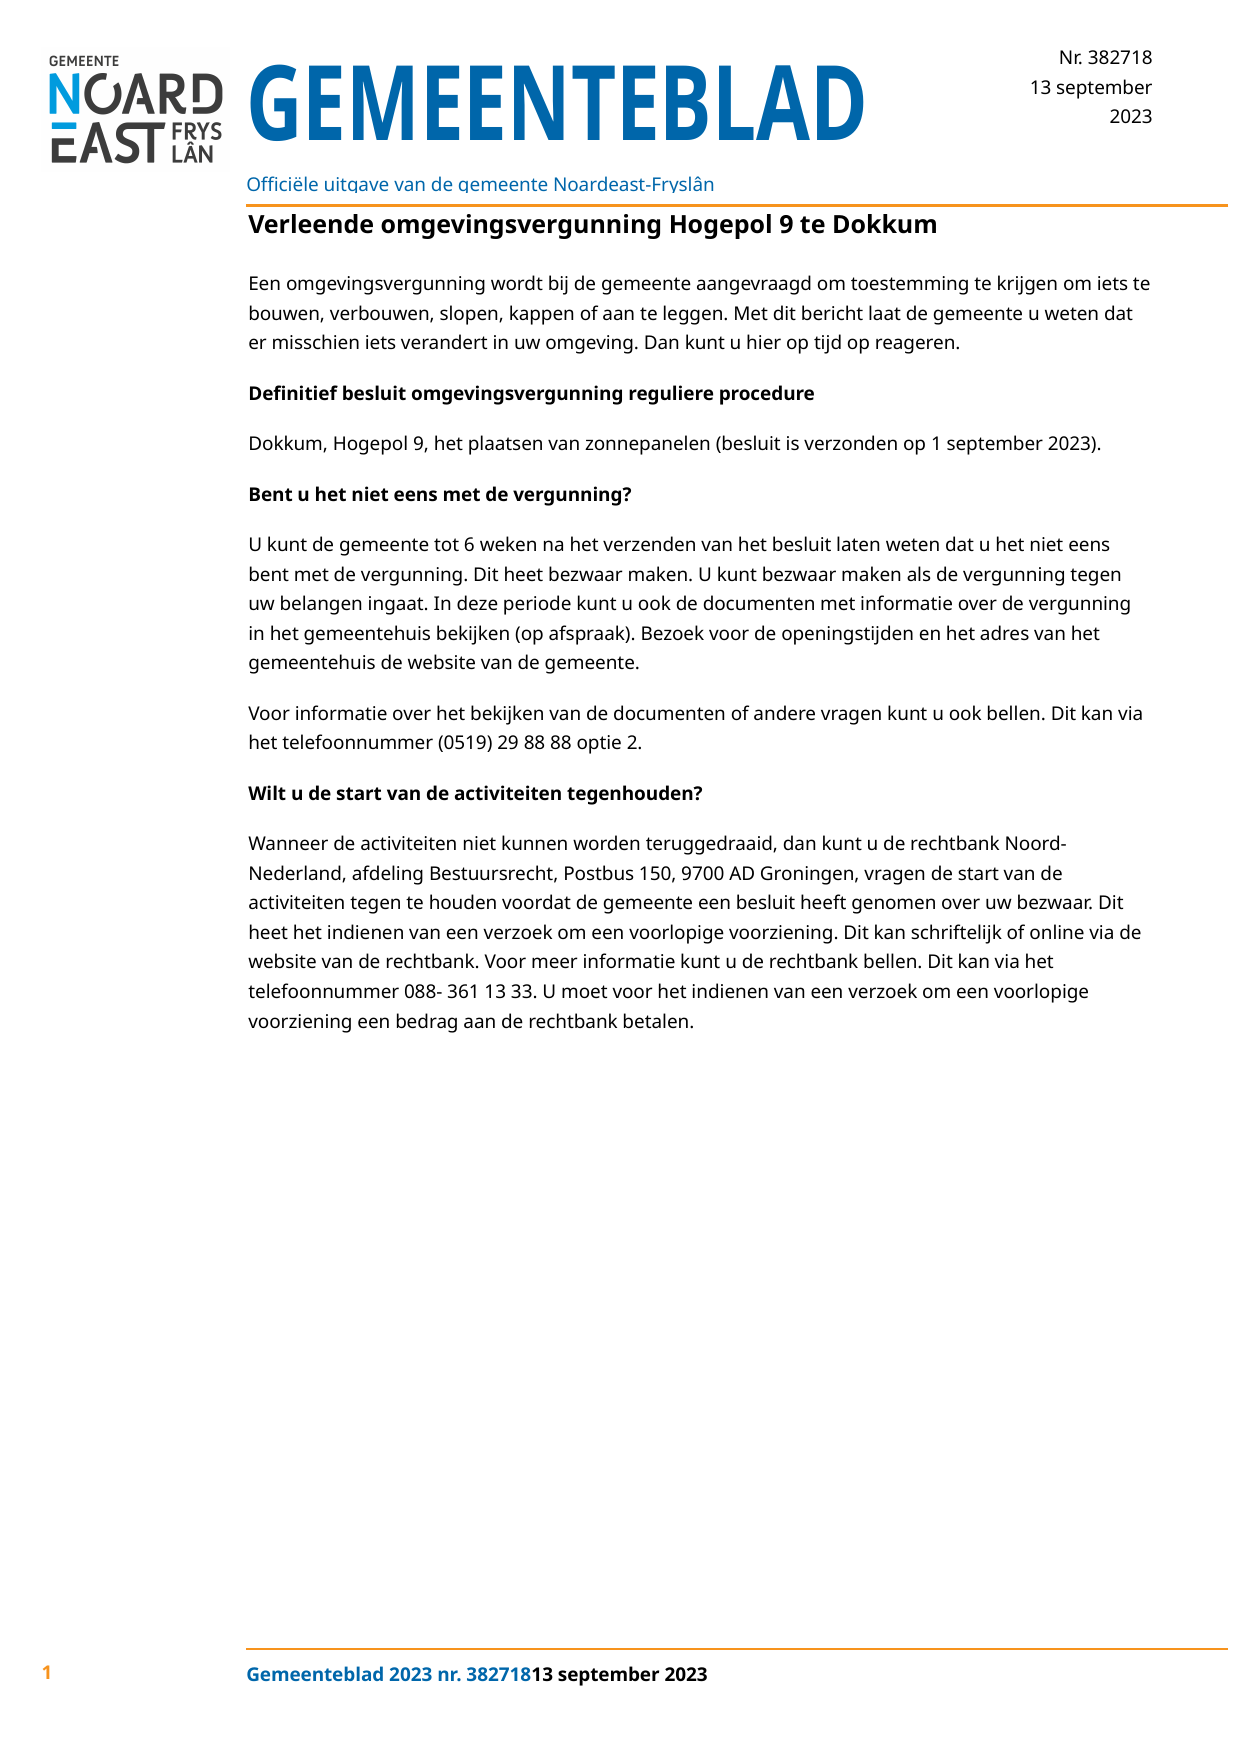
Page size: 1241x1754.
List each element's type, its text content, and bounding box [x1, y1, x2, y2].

text Dokkum, Hogepol 9, het plaatsen van zonnepanelen (besluit is verzonden op 1 september 2023). [248, 430, 1152, 456]
text Definitief besluit omgevingsvergunning reguliere procedure [248, 380, 1152, 406]
text Een omgevingsvergunning wordt bij de gemeente aangevraagd om toestemming te krijgen om iets te bouwen, verbouwen, slopen, kappen of aan te leggen. Met dit bericht laat de gemeente u weten dat er misschien iets verandert in uw omgeving. Dan kunt u hier op tijd op reageren. [248, 270, 1152, 355]
text Wilt u de start van de activiteiten tegenhouden? [248, 780, 1152, 806]
text Verleende omgevingsvergunning Hogepol 9 te Dokkum [248, 207, 1152, 241]
picture [41, 47, 231, 172]
text Bent u het niet eens met de vergunning? [248, 481, 1152, 506]
text Wanneer de activiteiten niet kunnen worden teruggedraaid, dan kunt u de rechtbank Noord-Nederland, afdeling Bestuursrecht, Postbus 150, 9700 AD Groningen, vragen de start van de activiteiten tegen te houden voordat de gemeente een besluit heeft genomen over uw bezwaar. Dit heet het indienen van een verzoek om een voorlopige voorziening. Dit kan schriftelijk of online via de website van de rechtbank. Voor meer informatie kunt u de rechtbank bellen. Dit kan via het telefoonnummer 088- 361 13 33. U moet voor het indienen van een verzoek om een voorlopige voorziening een bedrag aan de rechtbank betalen. [248, 830, 1152, 1033]
text U kunt de gemeente tot 6 weken na het verzenden van het besluit laten weten dat u het niet eens bent met de vergunning. Dit heet bezwaar maken. U kunt bezwaar maken als de vergunning tegen uw belangen ingaat. In deze periode kunt u ook de documenten met informatie over de vergunning in het gemeentehuis bekijken (op afspraak). Bezoek voor de openingstijden en het adres van het gemeentehuis de website van de gemeente. [248, 531, 1152, 675]
text Voor informatie over het bekijken van de documenten of andere vragen kunt u ook bellen. Dit kan via het telefoonnummer (0519) 29 88 88 optie 2. [248, 700, 1152, 755]
